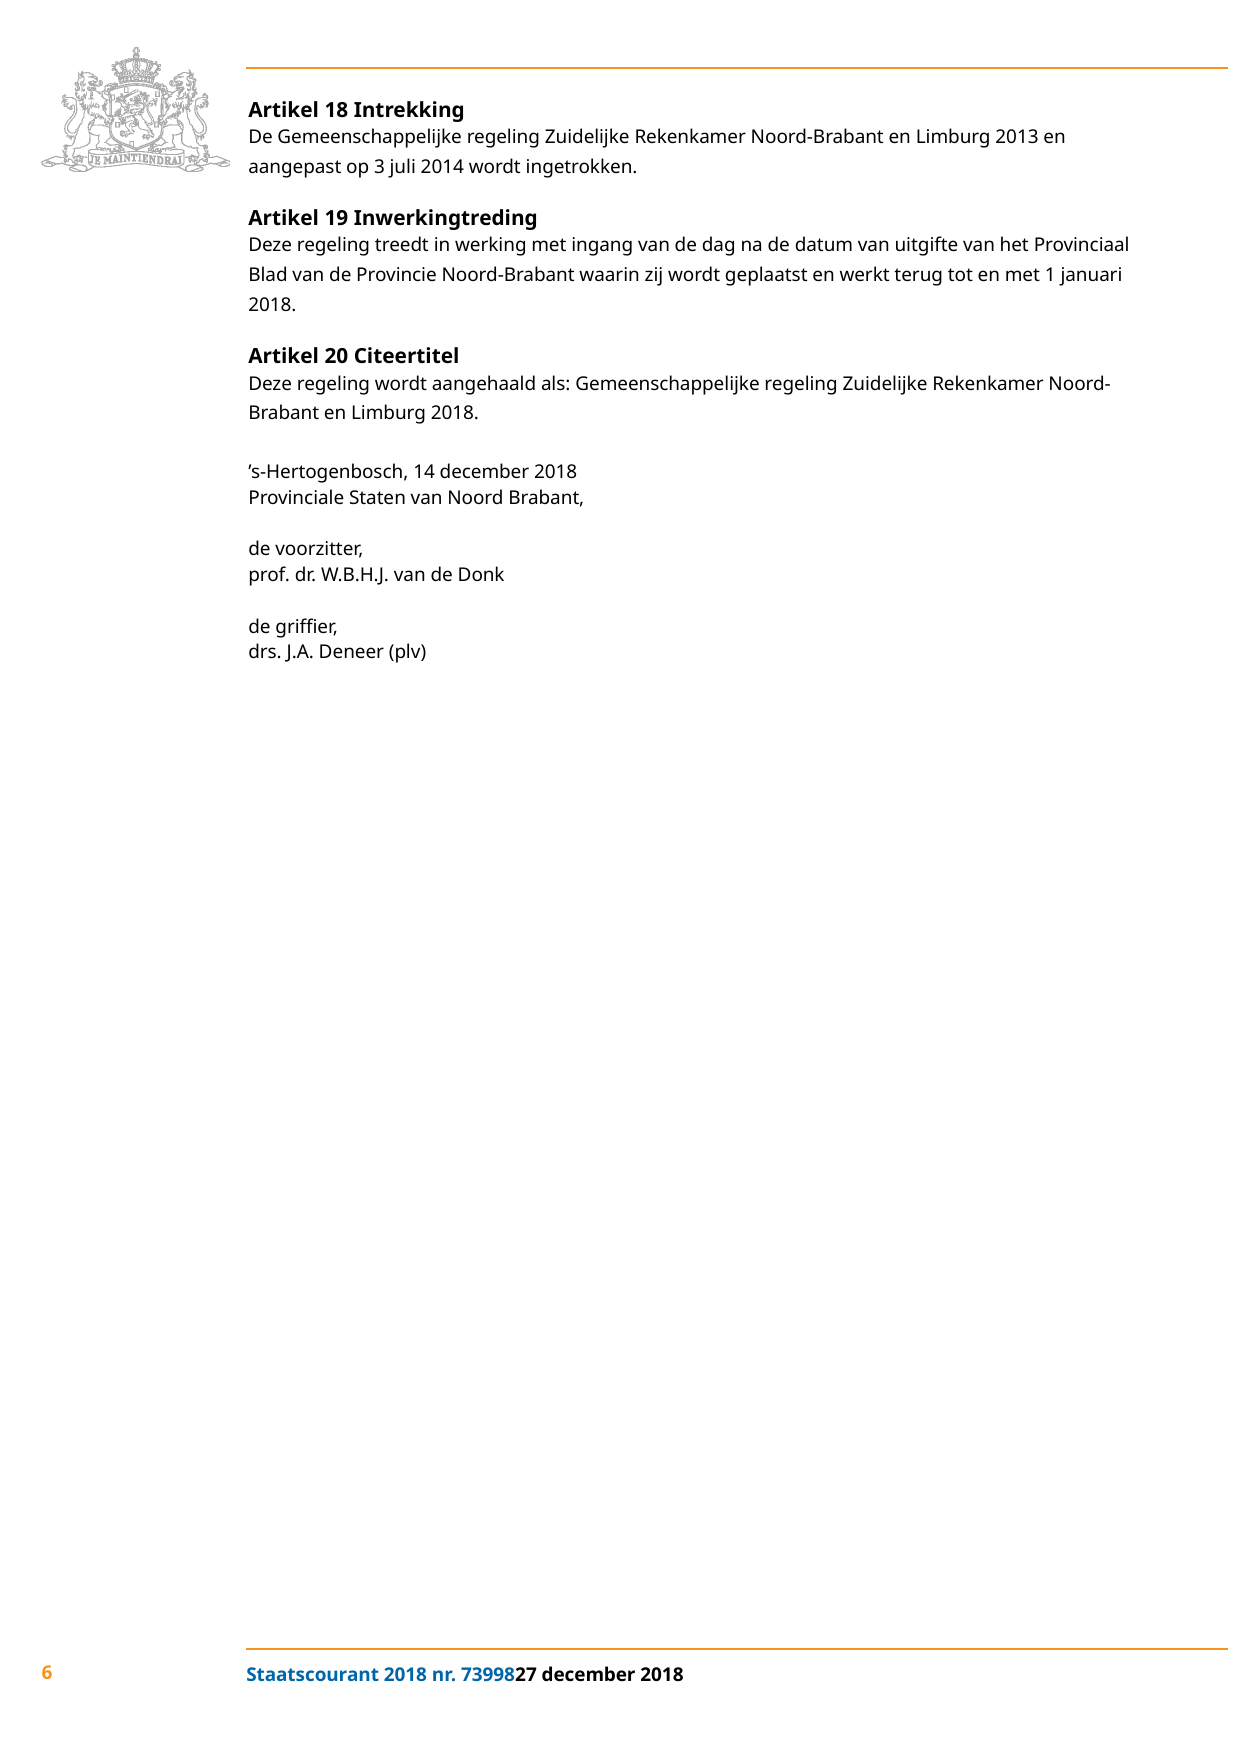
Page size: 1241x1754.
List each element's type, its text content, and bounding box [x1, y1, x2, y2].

text Deze regeling treedt in werking met ingang van de dag na de datum van uitgifte van het Provinciaal Blad van de Provincie Noord-Brabant waarin zij wordt geplaatst en werkt terug tot en met 1 januari 2018. [248, 232, 1152, 317]
text de voorzitter, [248, 536, 1152, 561]
text de griffier, [248, 613, 1152, 638]
text prof. dr. W.B.H.J. van de Donk [248, 561, 1152, 587]
text Artikel 20 Citeertitel [248, 341, 1152, 370]
text drs. J.A. Deneer (plv) [248, 638, 1152, 664]
picture [41, 47, 231, 172]
text ’s-Hertogenbosch, 14 december 2018 [248, 458, 1152, 484]
text Provinciale Staten van Noord Brabant, [248, 484, 1152, 510]
text Artikel 18 Intrekking [248, 95, 1152, 123]
text Deze regeling wordt aangehaald als: Gemeenschappelijke regeling Zuidelijke Rekenkamer Noord-Brabant en Limburg 2018. [248, 370, 1152, 425]
text Artikel 19 Inwerkingtreding [248, 203, 1152, 232]
text De Gemeenschappelijke regeling Zuidelijke Rekenkamer Noord-Brabant en Limburg 2013 en aangepast op 3 juli 2014 wordt ingetrokken. [248, 123, 1152, 178]
